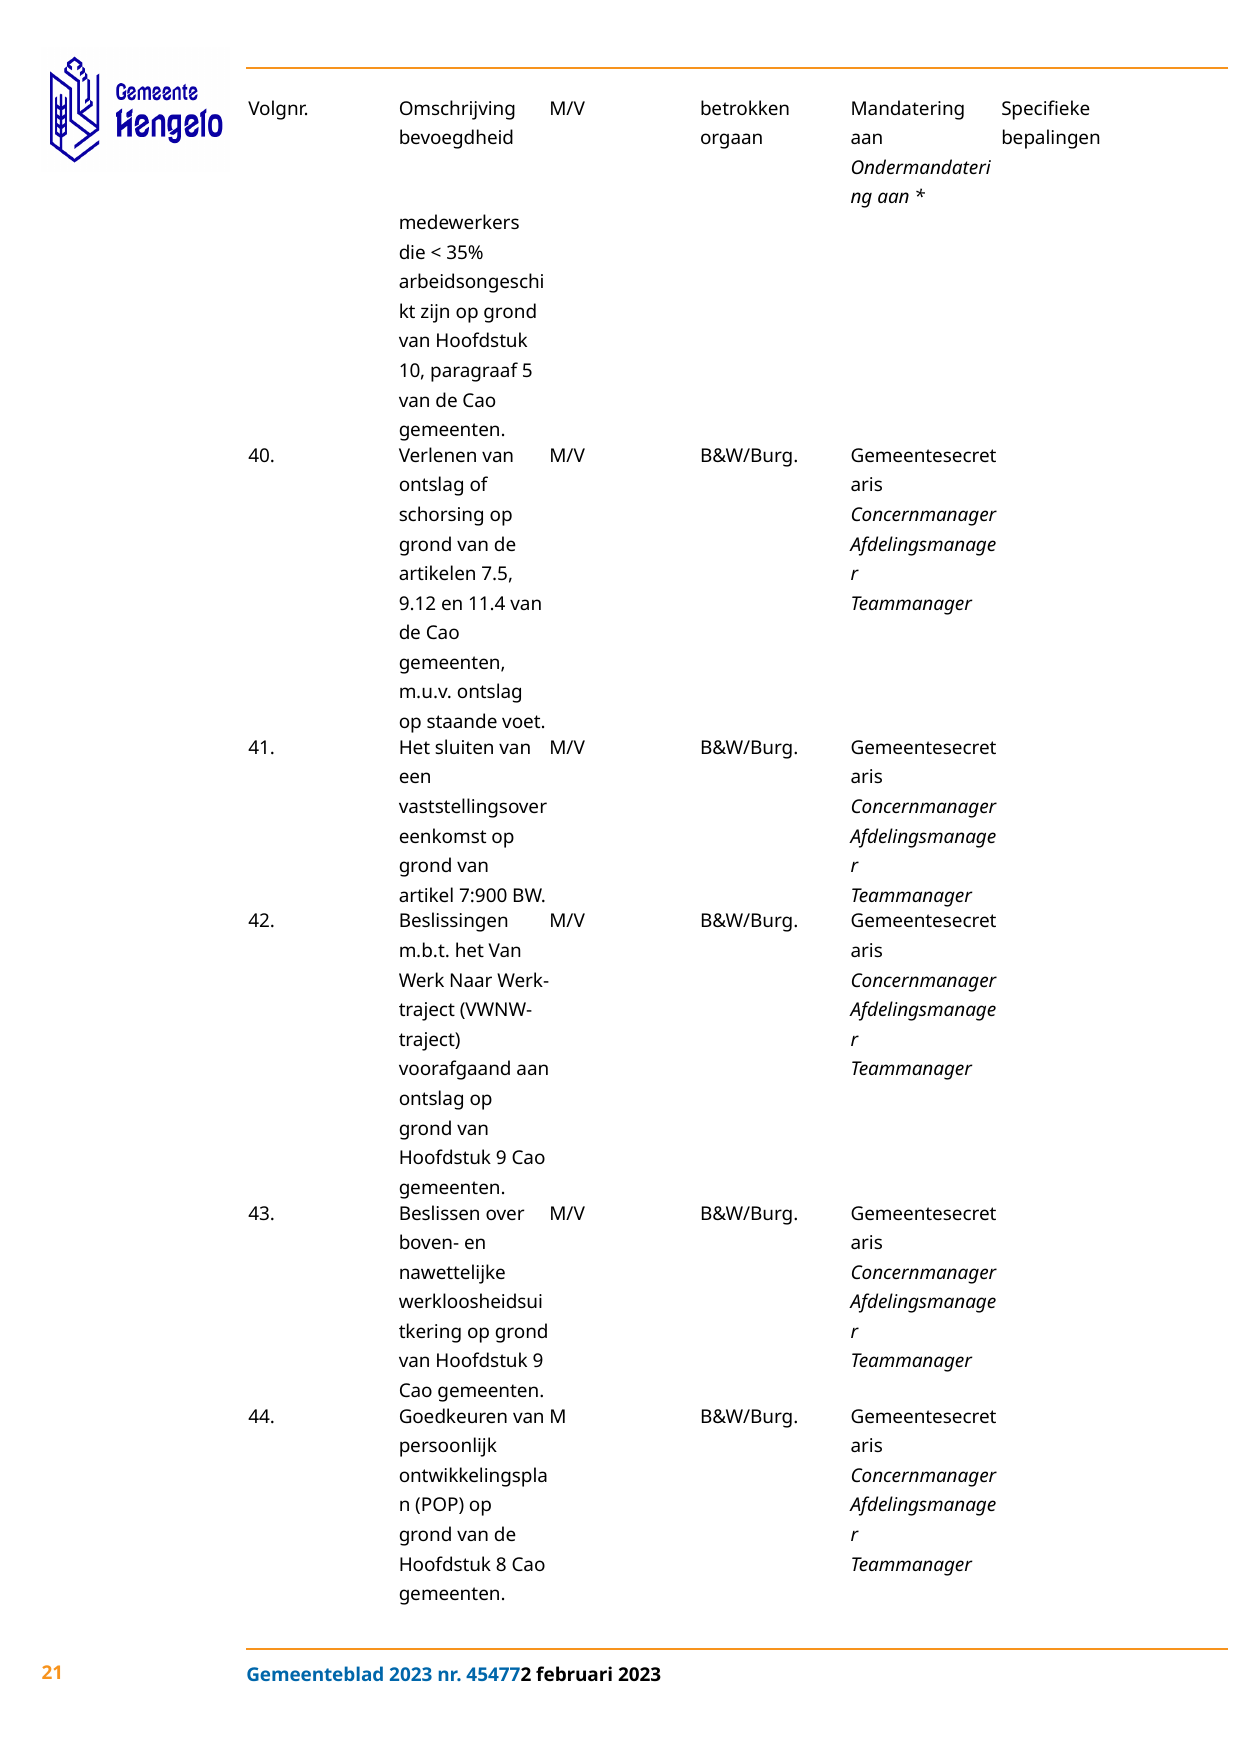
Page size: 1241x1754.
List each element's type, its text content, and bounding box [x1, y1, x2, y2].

table_cell Het sluiten van een vaststellingsovereenkomst op grond van artikel 7:900 BW. [399, 734, 549, 908]
table_header Specifieke bepalingen [1001, 95, 1152, 209]
table_cell [700, 209, 850, 442]
table_cell 44. [248, 1403, 398, 1606]
table_cell [1001, 1403, 1152, 1606]
table_cell B&W/Burg. [700, 1403, 850, 1606]
table_cell B&W/Burg. [700, 908, 850, 1200]
table_cell Gemeentesecretaris ConcernmanagerAfdelingsmanager Teammanager [850, 908, 1001, 1200]
table_cell [549, 209, 700, 442]
table_cell Gemeentesecretaris Concernmanager Afdelingsmanager Teammanager [850, 1403, 1001, 1606]
table_cell Goedkeuren van persoonlijk ontwikkelingsplan (POP) op grond van de Hoofdstuk 8 Cao gemeenten. [399, 1403, 549, 1606]
table_cell M/V [549, 442, 700, 734]
table_cell 41. [248, 734, 398, 908]
table_cell [1001, 1200, 1152, 1403]
table_cell [850, 209, 1001, 442]
table_cell [248, 209, 398, 442]
table_cell [1001, 908, 1152, 1200]
table_cell M/V [549, 908, 700, 1200]
table_cell B&W/Burg. [700, 442, 850, 734]
table_cell [1001, 734, 1152, 908]
table_header Omschrijving bevoegdheid [399, 95, 549, 209]
table_cell [1001, 442, 1152, 734]
table_cell medewerkers die < 35% arbeidsongeschikt zijn op grond van Hoofdstuk 10, paragraaf 5 van de Cao gemeenten. [399, 209, 549, 442]
table_header betrokken orgaan [700, 95, 850, 209]
table_cell B&W/Burg. [700, 734, 850, 908]
table_cell 42. [248, 908, 398, 1200]
table_header Volgnr. [248, 95, 398, 209]
table_cell Gemeentesecretaris ConcernmanagerAfdelingsmanager Teammanager [850, 442, 1001, 734]
table_cell M/V [549, 1200, 700, 1403]
table_header M/V [549, 95, 700, 209]
table_cell M/V [549, 734, 700, 908]
table_cell Verlenen van ontslag of schorsing op grond van de artikelen 7.5, 9.12 en 11.4 van de Cao gemeenten, m.u.v. ontslag op staande voet. [399, 442, 549, 734]
table_header Mandatering aan Ondermandatering aan * [850, 95, 1001, 209]
table_cell M [549, 1403, 700, 1606]
table_cell Beslissen over boven- en nawettelijke werkloosheidsuitkering op grond van Hoofdstuk 9 Cao gemeenten. [399, 1200, 549, 1403]
table_cell Beslissingen m.b.t. het Van Werk Naar Werk- traject (VWNW-traject) voorafgaand aan ontslag op grond van Hoofdstuk 9 Cao gemeenten. [399, 908, 549, 1200]
table_cell [1001, 209, 1152, 442]
table_cell Gemeentesecretaris Concernmanager Afdelingsmanager Teammanager [850, 734, 1001, 908]
table_cell Gemeentesecretaris ConcernmanagerAfdelingsmanager Teammanager [850, 1200, 1001, 1403]
table_cell 40. [248, 442, 398, 734]
picture [41, 47, 231, 172]
table_cell B&W/Burg. [700, 1200, 850, 1403]
table_cell 43. [248, 1200, 398, 1403]
